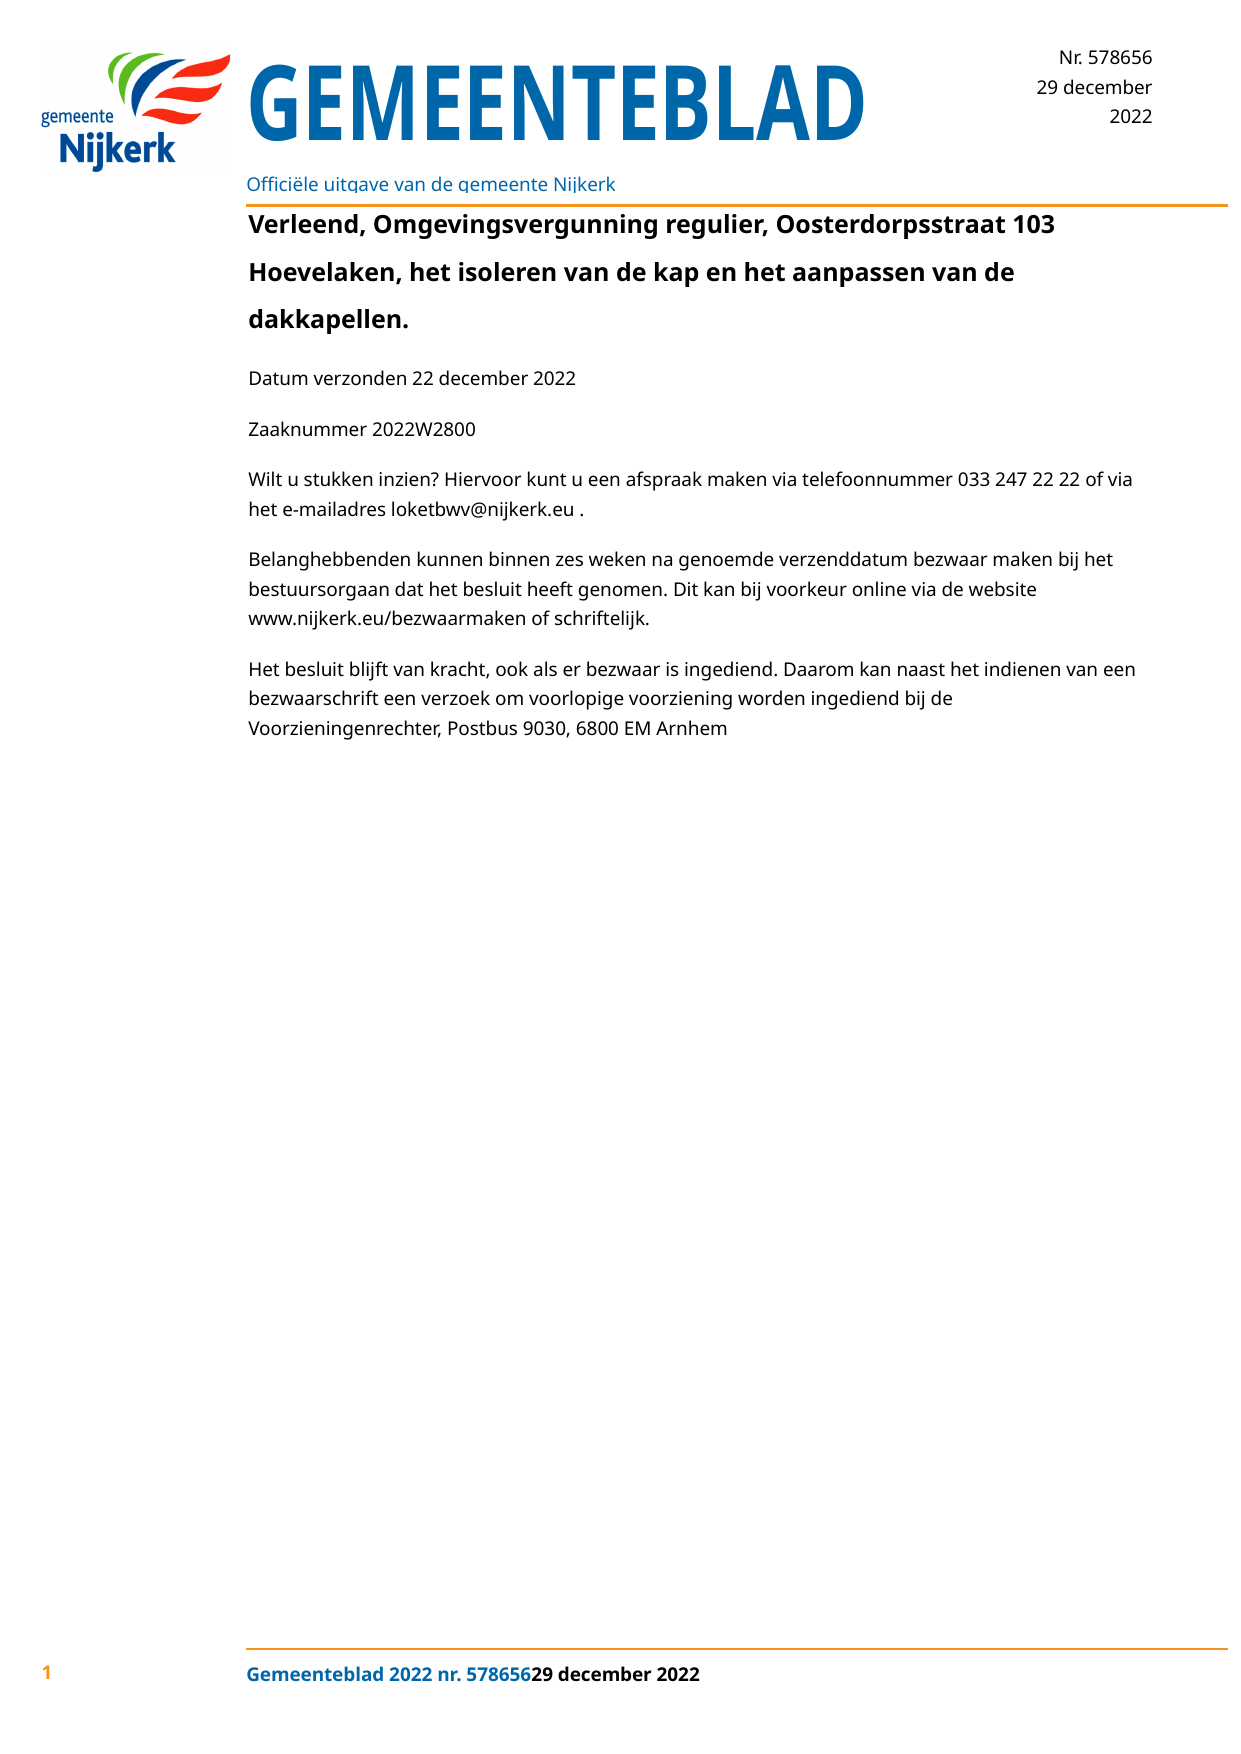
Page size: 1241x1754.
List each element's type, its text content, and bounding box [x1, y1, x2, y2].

text Belanghebbenden kunnen binnen zes weken na genoemde verzenddatum bezwaar maken bij het bestuursorgaan dat het besluit heeft genomen. Dit kan bij voorkeur online via de website www.nijkerk.eu/bezwaarmaken of schriftelijk. [248, 546, 1152, 631]
text Het besluit blijft van kracht, ook als er bezwaar is ingediend. Daarom kan naast het indienen van een bezwaarschrift een verzoek om voorlopige voorziening worden ingediend bij de Voorzieningenrechter, Postbus 9030, 6800 EM Arnhem [248, 656, 1152, 741]
text Wilt u stukken inzien? Hiervoor kunt u een afspraak maken via telefoonnummer 033 247 22 22 of via het e-mailadres loketbwv@nijkerk.eu . [248, 466, 1152, 522]
text Datum verzonden 22 december 2022 [248, 366, 1152, 391]
text Verleend, Omgevingsvergunning regulier, Oosterdorpsstraat 103 Hoevelaken, het isoleren van de kap en het aanpassen van de dakkapellen. [248, 207, 1152, 336]
text Zaaknummer 2022W2800 [248, 416, 1152, 442]
picture [41, 47, 231, 172]
